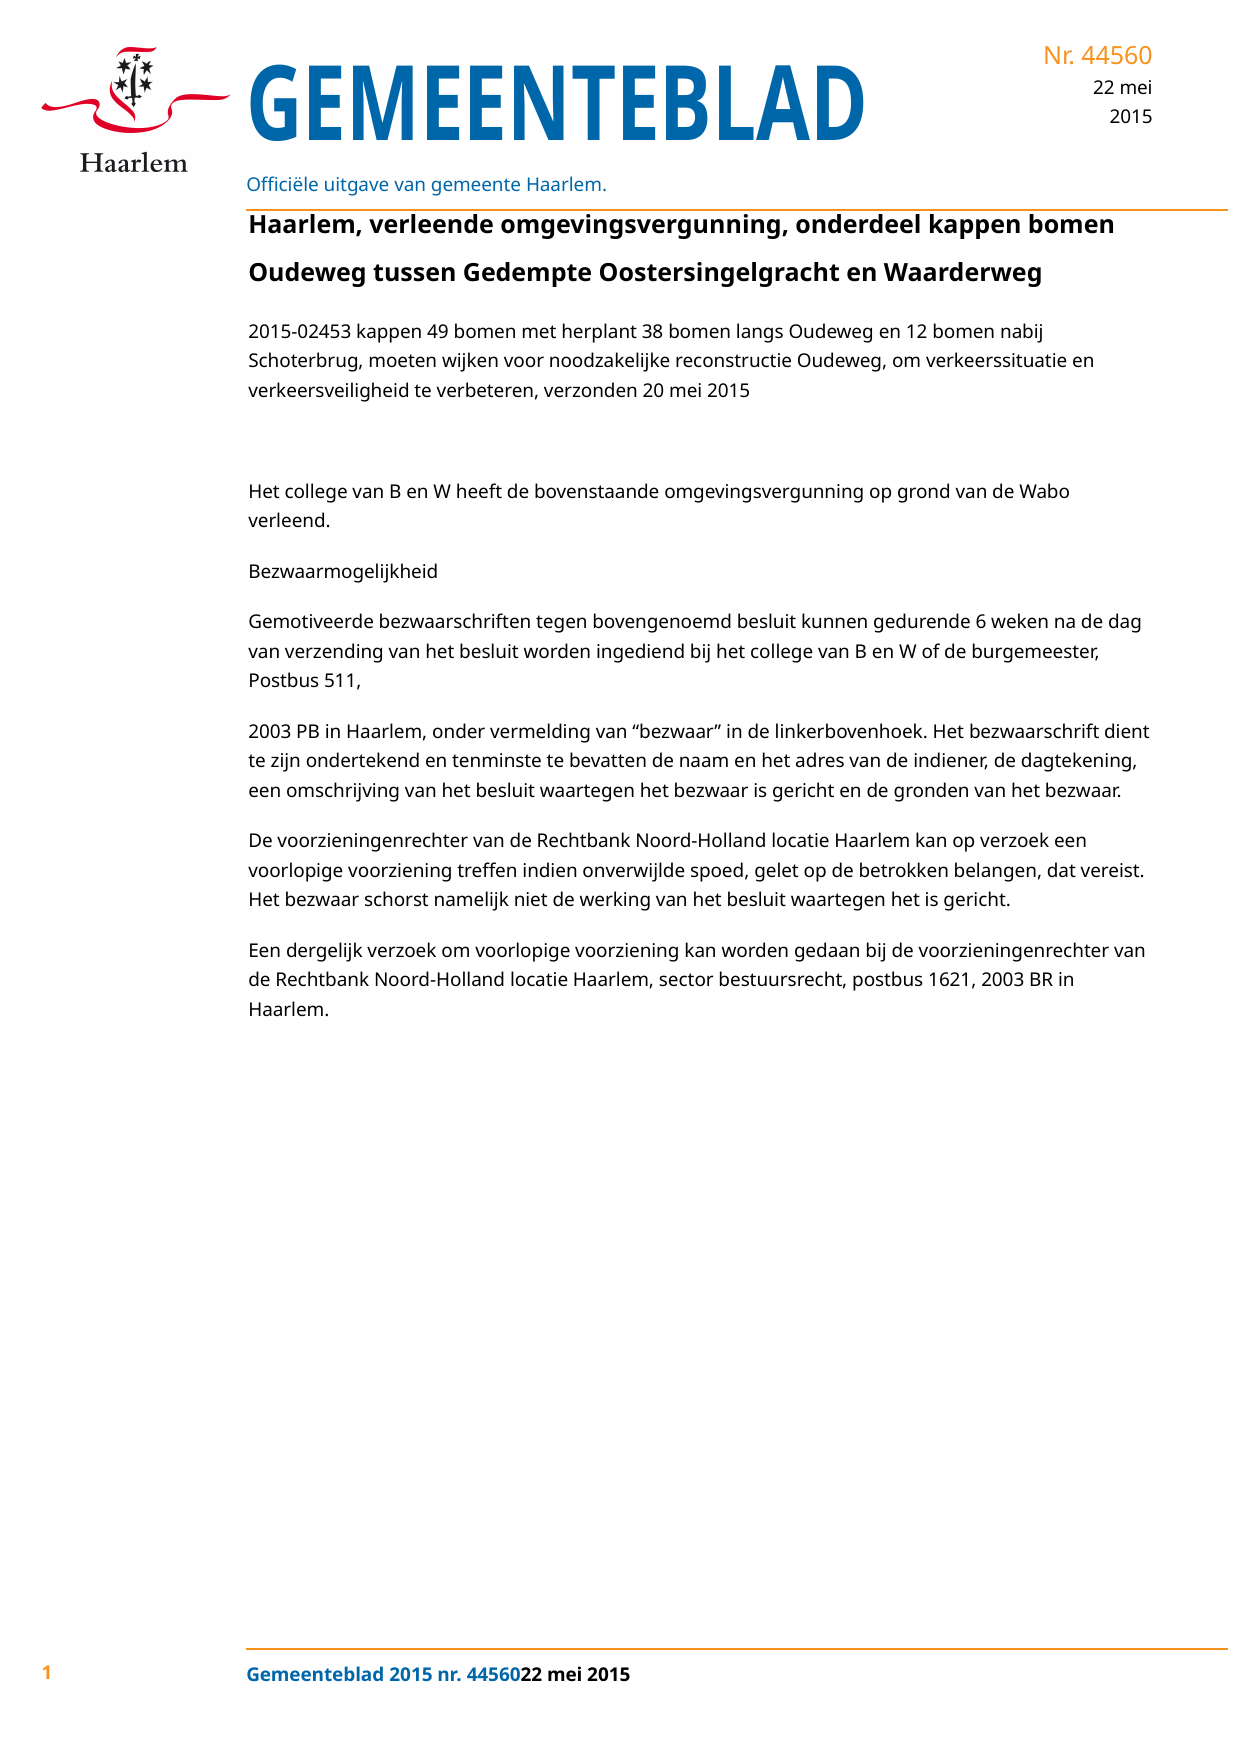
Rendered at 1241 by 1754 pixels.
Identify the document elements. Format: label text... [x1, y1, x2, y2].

text Het college van B en W heeft de bovenstaande omgevingsvergunning op grond van de Wabo verleend. [248, 478, 1152, 533]
text Gemotiveerde bezwaarschriften tegen bovengenoemd besluit kunnen gedurende 6 weken na de dag van verzending van het besluit worden ingediend bij het college van B en W of de burgemeester, Postbus 511, [248, 608, 1152, 693]
text 2003 PB in Haarlem, onder vermelding van “bezwaar” in de linkerbovenhoek. Het bezwaarschrift dient te zijn ondertekend en tenminste te bevatten de naam en het adres van de indiener, de dagtekening, een omschrijving van het besluit waartegen het bezwaar is gericht en de gronden van het bezwaar. [248, 718, 1152, 803]
text 2015-02453 kappen 49 bomen met herplant 38 bomen langs Oudeweg en 12 bomen nabij Schoterbrug, moeten wijken voor noodzakelijke reconstructie Oudeweg, om verkeerssituatie en verkeersveiligheid te verbeteren, verzonden 20 mei 2015 [248, 318, 1152, 403]
text Een dergelijk verzoek om voorlopige voorziening kan worden gedaan bij de voorzieningenrechter van de Rechtbank Noord-Holland locatie Haarlem, sector bestuursrecht, postbus 1621, 2003 BR in Haarlem. [248, 937, 1152, 1022]
text Bezwaarmogelijkheid [248, 558, 1152, 584]
text De voorzieningenrechter van de Rechtbank Noord-Holland locatie Haarlem kan op verzoek een voorlopige voorziening treffen indien onverwijlde spoed, gelet op de betrokken belangen, dat vereist. Het bezwaar schorst namelijk niet de werking van het besluit waartegen het is gericht. [248, 827, 1152, 912]
picture [41, 47, 231, 172]
text Haarlem, verleende omgevingsvergunning, onderdeel kappen bomen Oudeweg tussen Gedempte Oostersingelgracht en Waarderweg [248, 211, 1152, 288]
